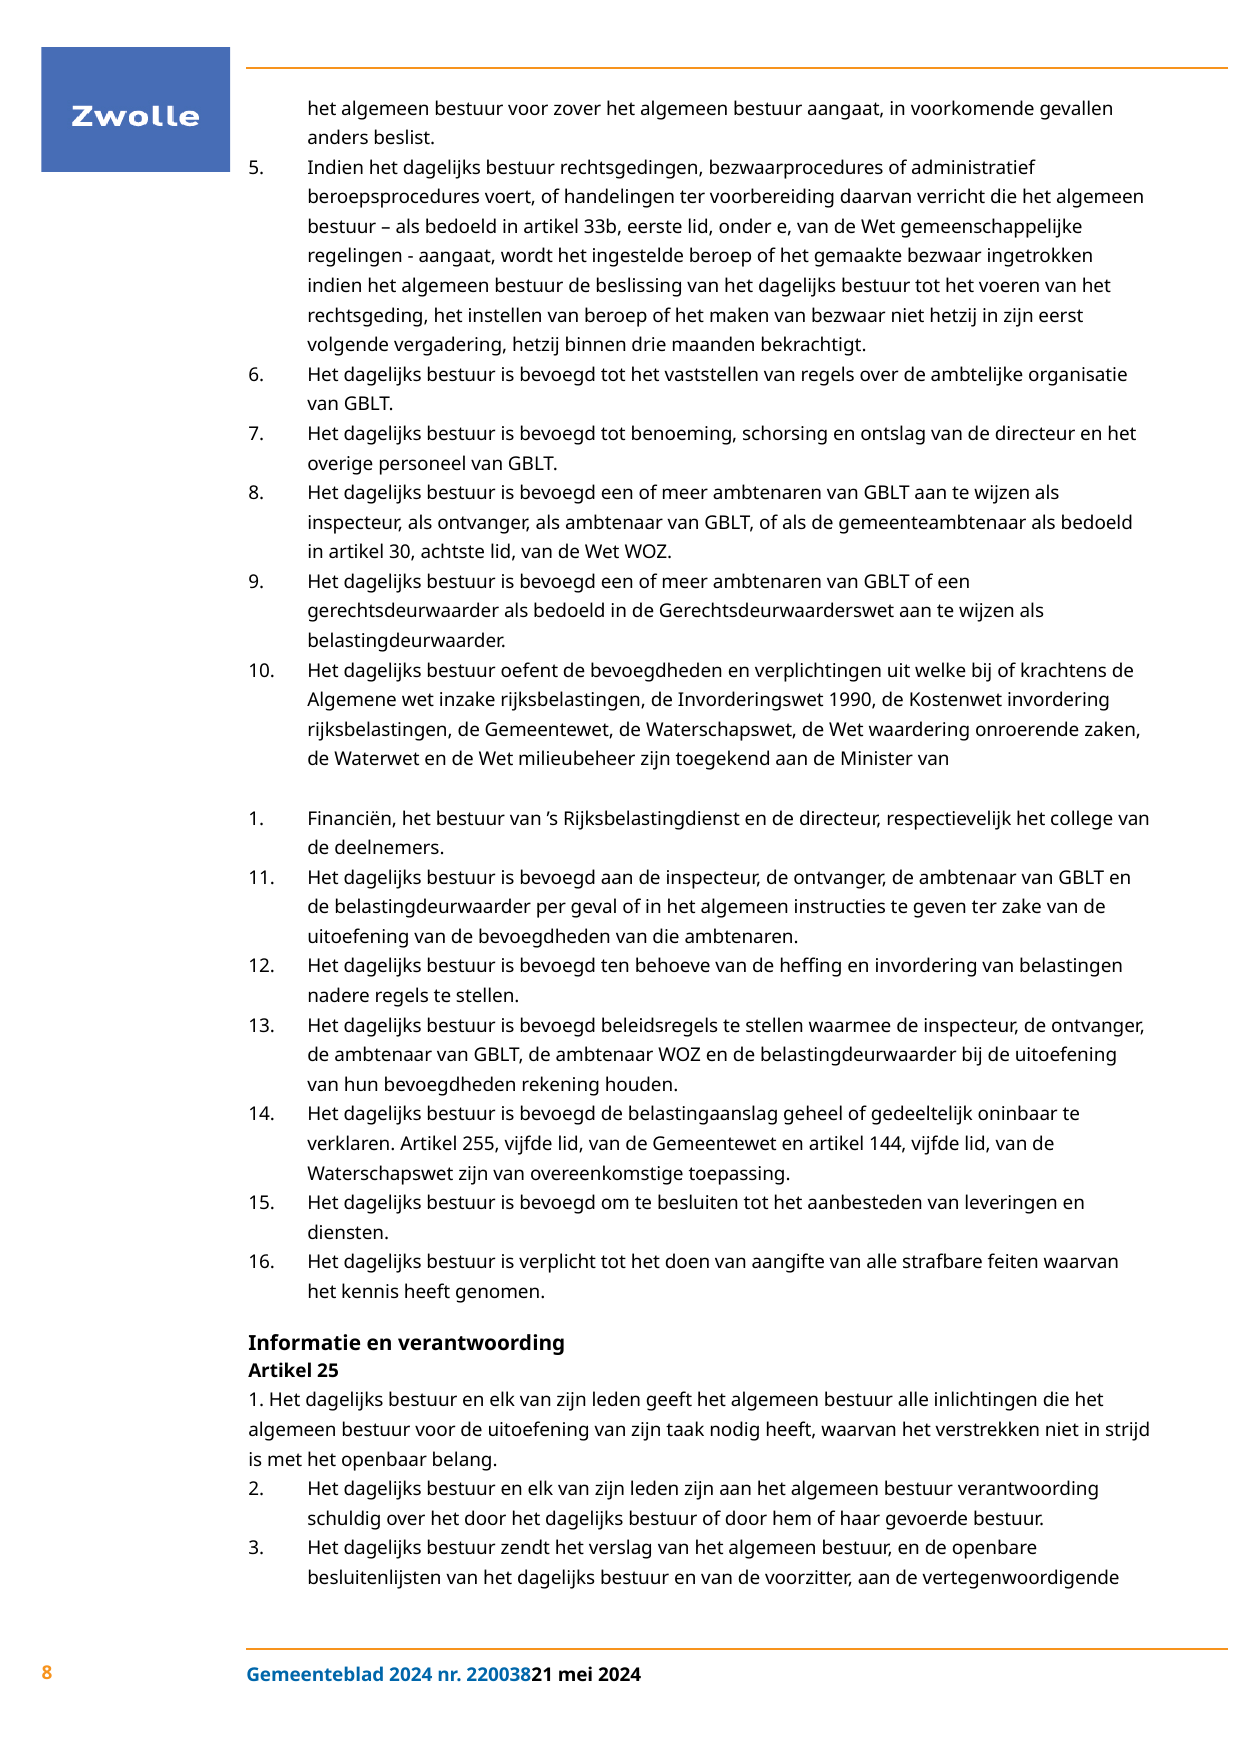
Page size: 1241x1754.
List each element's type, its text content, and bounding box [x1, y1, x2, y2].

list Het dagelijks bestuur is bevoegd een of meer ambtenaren van GBLT aan te wijzen als inspecteur, als ontvanger, als ambtenaar van GBLT, of als de gemeenteambtenaar als bedoeld in artikel 30, achtste lid, van de Wet WOZ. [248, 479, 1152, 564]
list Het dagelijks bestuur is bevoegd beleidsregels te stellen waarmee de inspecteur, de ontvanger, de ambtenaar van GBLT, de ambtenaar WOZ en de belastingdeurwaarder bij de uitoefening van hun bevoegdheden rekening houden. [248, 1012, 1152, 1097]
list Het dagelijks bestuur is bevoegd een of meer ambtenaren van GBLT of een gerechtsdeurwaarder als bedoeld in de Gerechtsdeurwaarderswet aan te wijzen als belastingdeurwaarder. [248, 568, 1152, 653]
text 1. Het dagelijks bestuur en elk van zijn leden geeft het algemeen bestuur alle inlichtingen die het algemeen bestuur voor de uitoefening van zijn taak nodig heeft, waarvan het verstrekken niet in strijd is met het openbaar belang. [248, 1387, 1152, 1471]
picture [41, 47, 231, 172]
list Het dagelijks bestuur is bevoegd ten behoeve van de heffing en invordering van belastingen nadere regels te stellen. [248, 953, 1152, 1008]
list Het dagelijks bestuur is verplicht tot het doen van aangifte van alle strafbare feiten waarvan het kennis heeft genomen. [248, 1248, 1152, 1304]
list Het dagelijks bestuur en elk van zijn leden zijn aan het algemeen bestuur verantwoording schuldig over het door het dagelijks bestuur of door hem of haar gevoerde bestuur. [248, 1475, 1152, 1531]
list Het dagelijks bestuur is bevoegd tot benoeming, schorsing en ontslag van de directeur en het overige personeel van GBLT. [248, 420, 1152, 476]
text Informatie en verantwoording [248, 1328, 1152, 1357]
list Het dagelijks bestuur is bevoegd aan de inspecteur, de ontvanger, de ambtenaar van GBLT en de belastingdeurwaarder per geval of in het algemeen instructies te geven ter zake van de uitoefening van de bevoegdheden van die ambtenaren. [248, 864, 1152, 949]
list Het dagelijks bestuur is bevoegd tot het vaststellen van regels over de ambtelijke organisatie van GBLT. [248, 361, 1152, 416]
list het algemeen bestuur voor zover het algemeen bestuur aangaat, in voorkomende gevallen anders beslist. [248, 95, 1152, 150]
list Indien het dagelijks bestuur rechtsgedingen, bezwaarprocedures of administratief beroepsprocedures voert, of handelingen ter voorbereiding daarvan verricht die het algemeen bestuur – als bedoeld in artikel 33b, eerste lid, onder e, van de Wet gemeenschappelijke regelingen - aangaat, wordt het ingestelde beroep of het gemaakte bezwaar ingetrokken indien het algemeen bestuur de beslissing van het dagelijks bestuur tot het voeren van het rechtsgeding, het instellen van beroep of het maken van bezwaar niet hetzij in zijn eerst volgende vergadering, hetzij binnen drie maanden bekrachtigt. [248, 154, 1152, 357]
list Het dagelijks bestuur oefent de bevoegdheden en verplichtingen uit welke bij of krachtens de Algemene wet inzake rijksbelastingen, de Invorderingswet 1990, de Kostenwet invordering rijksbelastingen, de Gemeentewet, de Waterschapswet, de Wet waardering onroerende zaken, de Waterwet en de Wet milieubeheer zijn toegekend aan de Minister van [248, 657, 1152, 771]
list Het dagelijks bestuur is bevoegd de belastingaanslag geheel of gedeeltelijk oninbaar te verklaren. Artikel 255, vijfde lid, van de Gemeentewet en artikel 144, vijfde lid, van de Waterschapswet zijn van overeenkomstige toepassing. [248, 1101, 1152, 1186]
text Artikel 25 [248, 1357, 1152, 1383]
list Financiën, het bestuur van ’s Rijksbelastingdienst en de directeur, respectievelijk het college van de deelnemers. [248, 805, 1152, 860]
list Het dagelijks bestuur zendt het verslag van het algemeen bestuur, en de openbare besluitenlijsten van het dagelijks bestuur en van de voorzitter, aan de vertegenwoordigende [248, 1534, 1152, 1590]
list Het dagelijks bestuur is bevoegd om te besluiten tot het aanbesteden van leveringen en diensten. [248, 1189, 1152, 1245]
